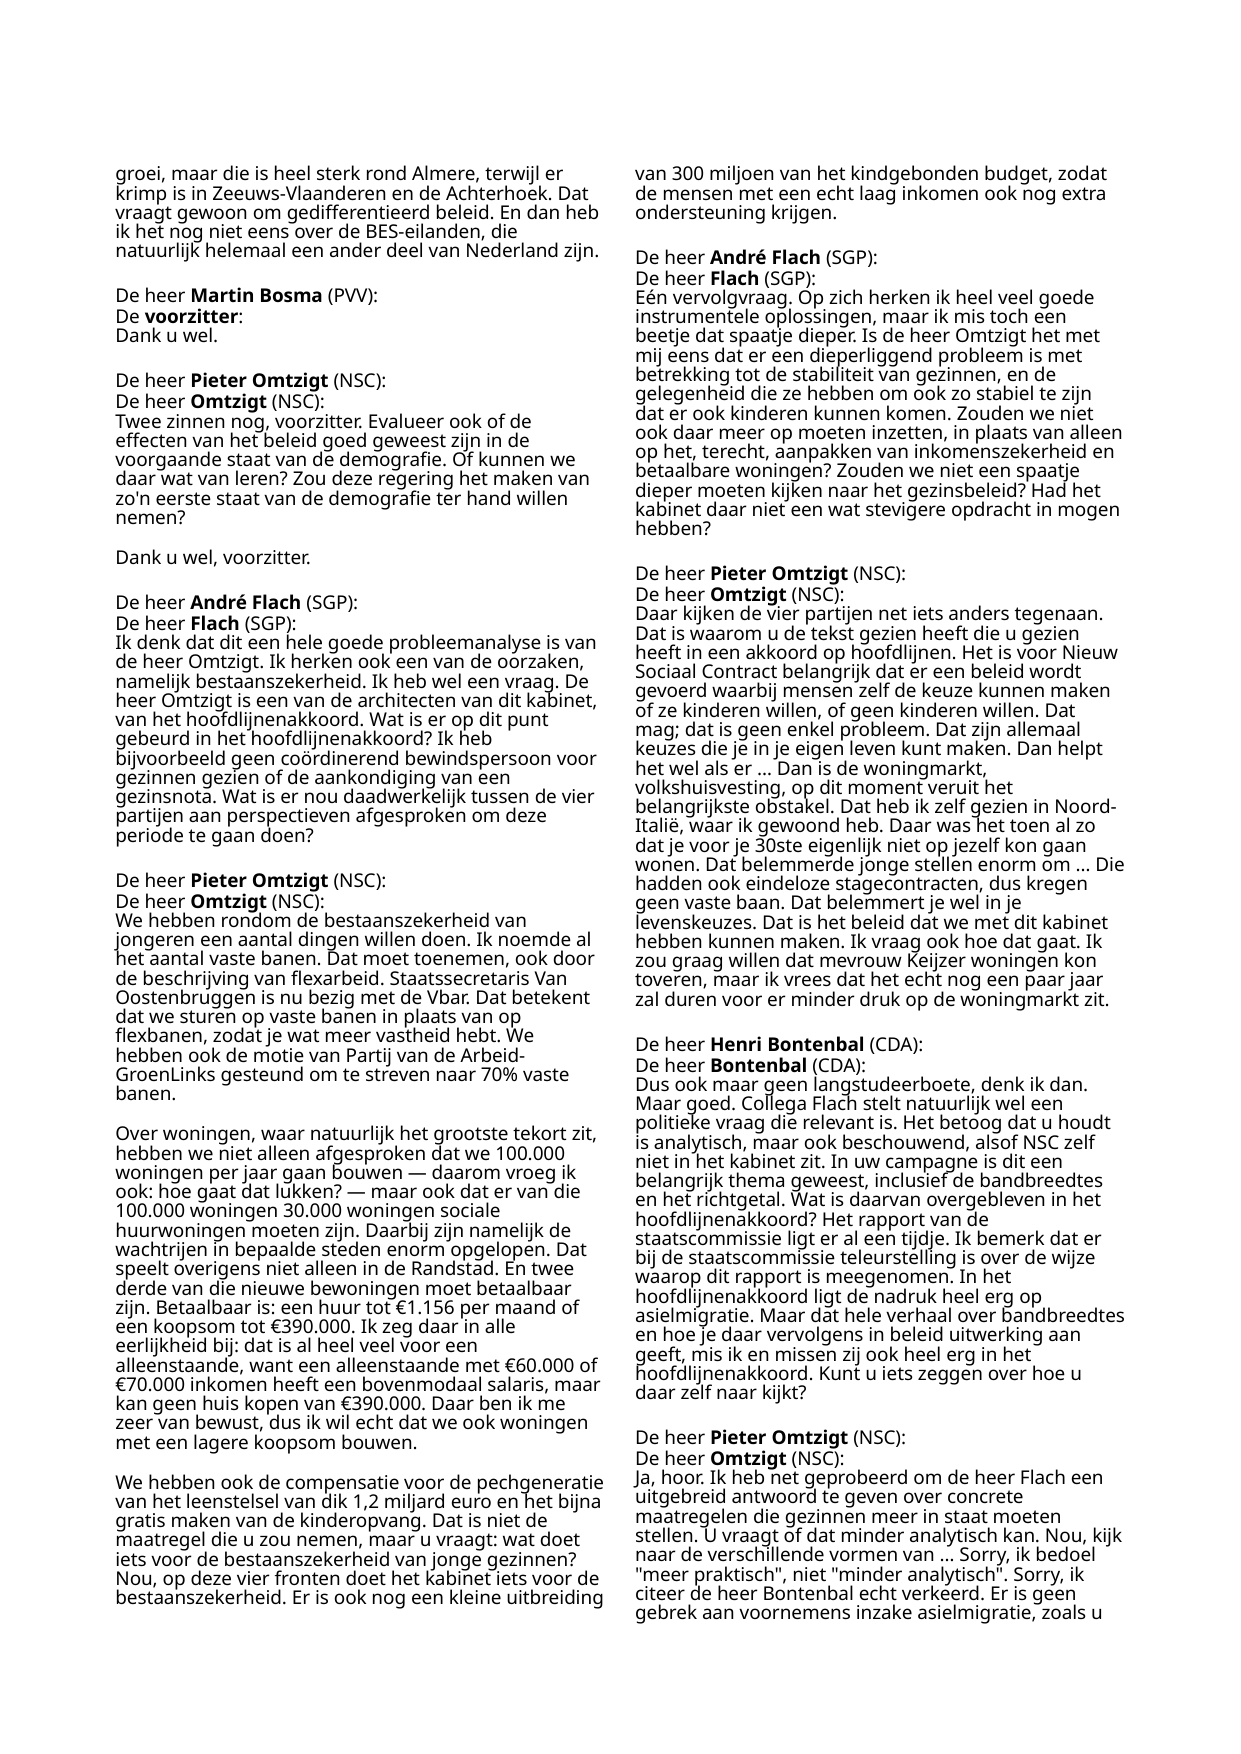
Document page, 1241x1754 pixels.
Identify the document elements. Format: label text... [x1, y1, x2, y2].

text Over woningen, waar natuurlijk het grootste tekort zit, hebben we niet alleen afgesproken dat we 100.000 woningen per jaar gaan bouwen — daarom vroeg ik ook: hoe gaat dat lukken? — maar ook dat er van die 100.000 woningen 30.000 woningen sociale huurwoningen moeten zijn. Daarbij zijn namelijk de wachtrijen in bepaalde steden enorm opgelopen. Dat speelt overigens niet alleen in de Randstad. En twee derde van die nieuwe bewoningen moet betaalbaar zijn. Betaalbaar is: een huur tot €1.156 per maand of een koopsom tot €390.000. Ik zeg daar in alle eerlijkheid bij: dat is al heel veel voor een alleenstaande, want een alleenstaande met €60.000 of €70.000 inkomen heeft een bovenmodaal salaris, maar kan geen huis kopen van €390.000. Daar ben ik me zeer van bewust, dus ik wil echt dat we ook woningen met een lagere koopsom bouwen. [115, 1125, 605, 1453]
text De heer André Flach (SGP): [115, 589, 605, 615]
text De heer Martin Bosma (PVV): [115, 282, 605, 308]
text De heer Omtzigt (NSC): [635, 1450, 1125, 1469]
text Daar kijken de vier partijen net iets anders tegenaan. Dat is waarom u de tekst gezien heeft die u gezien heeft in een akkoord op hoofdlijnen. Het is voor Nieuw Sociaal Contract belangrijk dat er een beleid wordt gevoerd waarbij mensen zelf de keuze kunnen maken of ze kinderen willen, of geen kinderen willen. Dat mag; dat is geen enkel probleem. Dat zijn allemaal keuzes die je in je eigen leven kunt maken. Dan helpt het wel als er … Dan is de woningmarkt, volkshuisvesting, op dit moment veruit het belangrijkste obstakel. Dat heb ik zelf gezien in Noord-Italië, waar ik gewoond heb. Daar was het toen al zo dat je voor je 30ste eigenlijk niet op jezelf kon gaan wonen. Dat belemmerde jonge stellen enorm om … Die hadden ook eindeloze stagecontracten, dus kregen geen vaste baan. Dat belemmert je wel in je levenskeuzes. Dat is het beleid dat we met dit kabinet hebben kunnen maken. Ik vraag ook hoe dat gaat. Ik zou graag willen dat mevrouw Keijzer woningen kon toveren, maar ik vrees dat het echt nog een paar jaar zal duren voor er minder druk op de woningmarkt zit. [635, 605, 1125, 1010]
text Dank u wel, voorzitter. [115, 549, 605, 568]
text De heer Omtzigt (NSC): [115, 893, 605, 912]
text Dus ook maar geen langstudeerboete, denk ik dan. Maar goed. Collega Flach stelt natuurlijk wel een politieke vraag die relevant is. Het betoog dat u houdt is analytisch, maar ook beschouwend, alsof NSC zelf niet in het kabinet zit. In uw campagne is dit een belangrijk thema geweest, inclusief de bandbreedtes en het richtgetal. Wat is daarvan overgebleven in het hoofdlijnenakkoord? Het rapport van de staatscommissie ligt er al een tijdje. Ik bemerk dat er bij de staatscommissie teleurstelling is over de wijze waarop dit rapport is meegenomen. In het hoofdlijnenakkoord ligt de nadruk heel erg op asielmigratie. Maar dat hele verhaal over bandbreedtes en hoe je daar vervolgens in beleid uitwerking aan geeft, mis ik en missen zij ook heel erg in het hoofdlijnenakkoord. Kunt u iets zeggen over hoe u daar zelf naar kijkt? [635, 1076, 1125, 1403]
text Eén vervolgvraag. Op zich herken ik heel veel goede instrumentele oplossingen, maar ik mis toch een beetje dat spaatje dieper. Is de heer Omtzigt het met mij eens dat er een dieperliggend probleem is met betrekking tot de stabiliteit van gezinnen, en de gelegenheid die ze hebben om ook zo stabiel te zijn dat er ook kinderen kunnen komen. Zouden we niet ook daar meer op moeten inzetten, in plaats van alleen op het, terecht, aanpakken van inkomenszekerheid en betaalbare woningen? Zouden we niet een spaatje dieper moeten kijken naar het gezinsbeleid? Had het kabinet daar niet een wat stevigere opdracht in mogen hebben? [635, 289, 1125, 539]
text van 300 miljoen van het kindgebonden budget, zodat de mensen met een echt laag inkomen ook nog extra ondersteuning krijgen. [635, 165, 1125, 223]
text De heer Omtzigt (NSC): [115, 393, 605, 413]
text We hebben rondom de bestaanszekerheid van jongeren een aantal dingen willen doen. Ik noemde al het aantal vaste banen. Dat moet toenemen, ook door de beschrijving van flexarbeid. Staatssecretaris Van Oostenbruggen is nu bezig met de Vbar. Dat betekent dat we sturen op vaste banen in plaats van op flexbanen, zodat je wat meer vastheid hebt. We hebben ook de motie van Partij van de Arbeid-GroenLinks gesteund om te streven naar 70% vaste banen. [115, 912, 605, 1104]
text groei, maar die is heel sterk rond Almere, terwijl er krimp is in Zeeuws-Vlaanderen en de Achterhoek. Dat vraagt gewoon om gedifferentieerd beleid. En dan heb ik het nog niet eens over de BES-eilanden, die natuurlijk helemaal een ander deel van Nederland zijn. [115, 165, 605, 262]
text De heer Pieter Omtzigt (NSC): [115, 368, 605, 393]
text De voorzitter: [115, 308, 605, 327]
text De heer Pieter Omtzigt (NSC): [115, 867, 605, 893]
text Dank u wel. [115, 327, 605, 347]
text Ik denk dat dit een hele goede probleemanalyse is van de heer Omtzigt. Ik herken ook een van de oorzaken, namelijk bestaanszekerheid. Ik heb wel een vraag. De heer Omtzigt is een van de architecten van dit kabinet, van het hoofdlijnenakkoord. Wat is er op dit punt gebeurd in het hoofdlijnenakkoord? Ik heb bijvoorbeeld geen coördinerend bewindspersoon voor gezinnen gezien of de aankondiging van een gezinsnota. Wat is er nou daadwerkelijk tussen de vier partijen aan perspectieven afgesproken om deze periode te gaan doen? [115, 634, 605, 846]
text De heer Bontenbal (CDA): [635, 1057, 1125, 1076]
text De heer Pieter Omtzigt (NSC): [635, 1424, 1125, 1450]
text We hebben ook de compensatie voor de pechgeneratie van het leenstelsel van dik 1,2 miljard euro en het bijna gratis maken van de kinderopvang. Dat is niet de maatregel die u zou nemen, maar u vraagt: wat doet iets voor de bestaanszekerheid van jonge gezinnen? Nou, op deze vier fronten doet het kabinet iets voor de bestaanszekerheid. Er is ook nog een kleine uitbreiding [115, 1474, 605, 1608]
text De heer Flach (SGP): [635, 270, 1125, 289]
text De heer André Flach (SGP): [635, 244, 1125, 270]
text De heer Omtzigt (NSC): [635, 586, 1125, 605]
text Twee zinnen nog, voorzitter. Evalueer ook of de effecten van het beleid goed geweest zijn in de voorgaande staat van de demografie. Of kunnen we daar wat van leren? Zou deze regering het maken van zo'n eerste staat van de demografie ter hand willen nemen? [115, 413, 605, 528]
text De heer Henri Bontenbal (CDA): [635, 1031, 1125, 1057]
text De heer Flach (SGP): [115, 615, 605, 634]
text De heer Pieter Omtzigt (NSC): [635, 560, 1125, 586]
text Ja, hoor. Ik heb net geprobeerd om de heer Flach een uitgebreid antwoord te geven over concrete maatregelen die gezinnen meer in staat moeten stellen. U vraagt of dat minder analytisch kan. Nou, kijk naar de verschillende vormen van … Sorry, ik bedoel "meer praktisch", niet "minder analytisch". Sorry, ik citeer de heer Bontenbal echt verkeerd. Er is geen gebrek aan voornemens inzake asielmigratie, zoals u [635, 1469, 1125, 1623]
